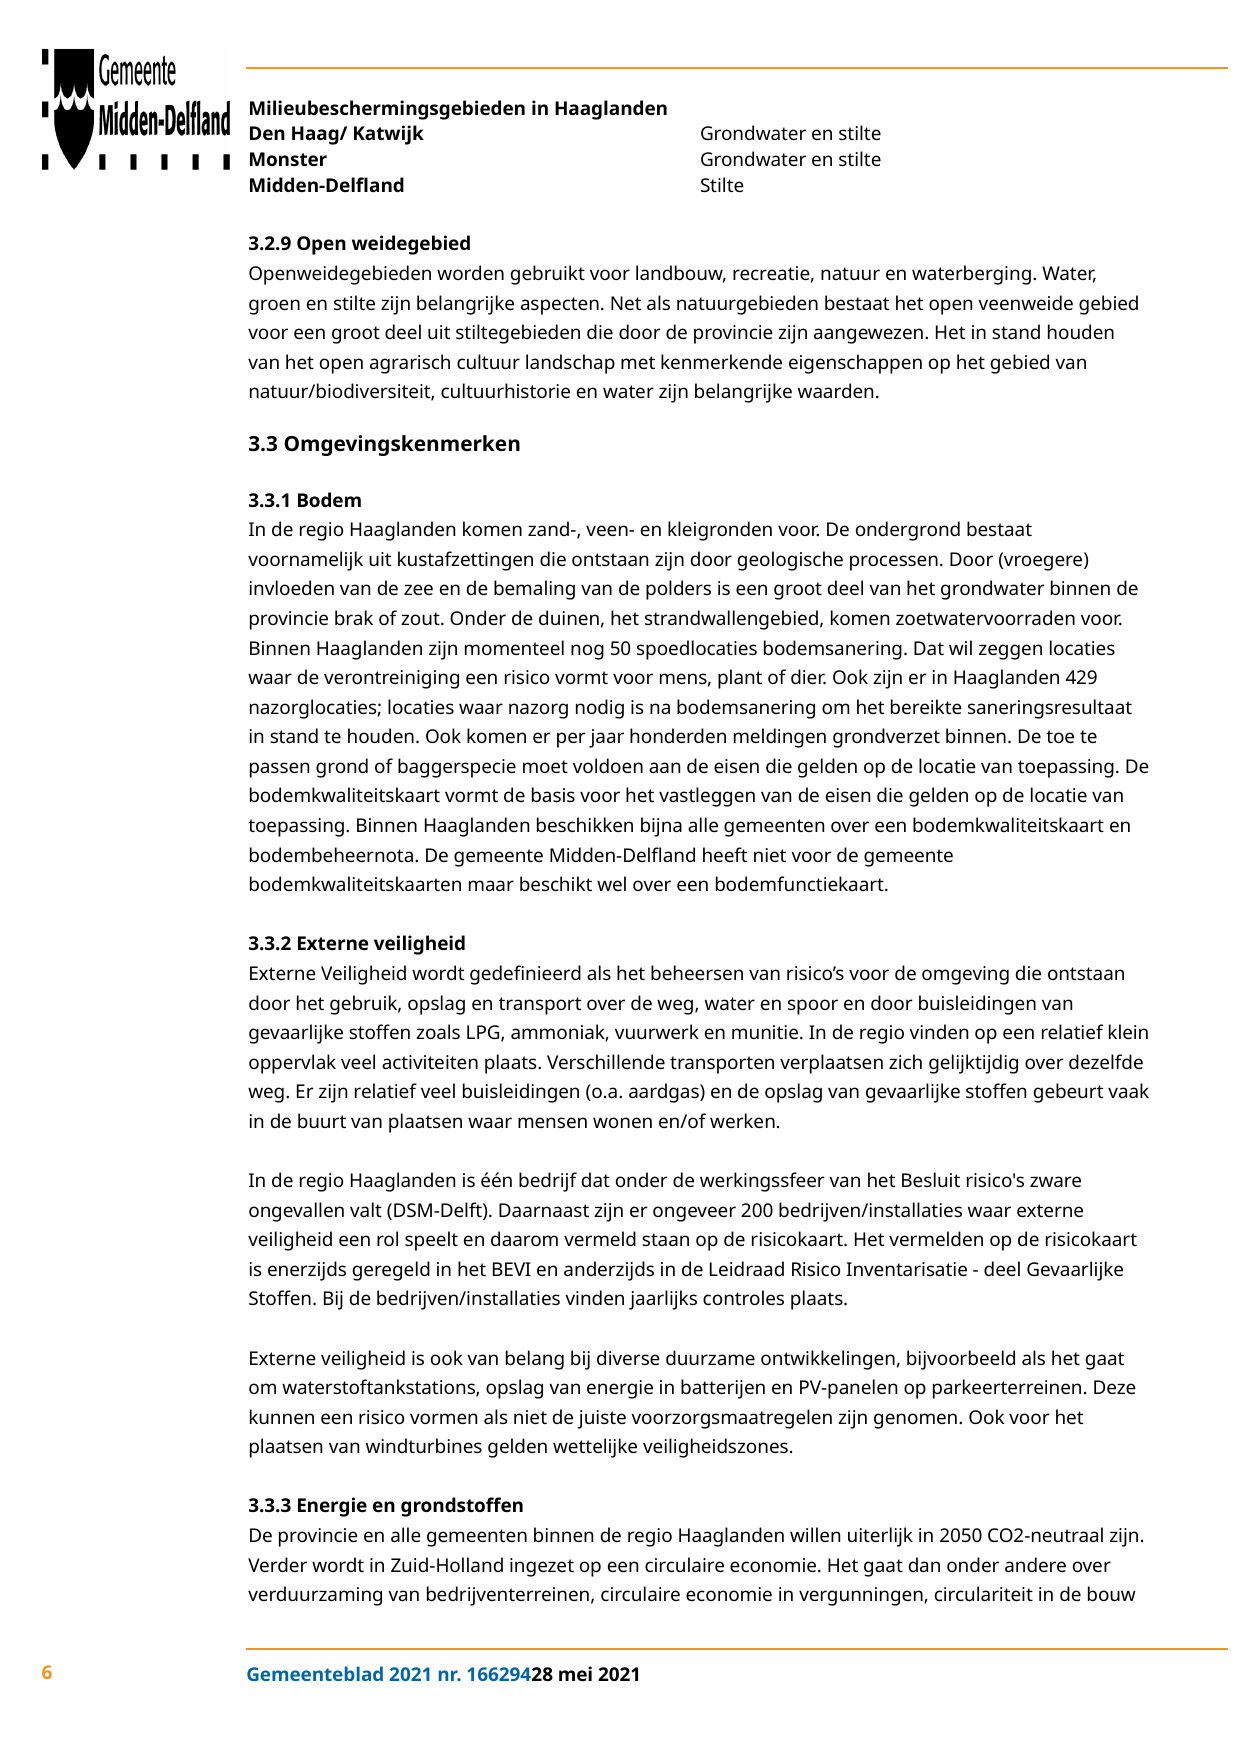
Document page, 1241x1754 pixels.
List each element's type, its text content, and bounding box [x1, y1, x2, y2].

text Binnen Haaglanden zijn momenteel nog 50 spoedlocaties bodemsanering. Dat wil zeggen locaties waar de verontreiniging een risico vormt voor mens, plant of dier. Ook zijn er in Haaglanden 429 nazorglocaties; locaties waar nazorg nodig is na bodemsanering om het bereikte saneringsresultaat in stand te houden. Ook komen er per jaar honderden meldingen grondverzet binnen. De toe te passen grond of baggerspecie moet voldoen aan de eisen die gelden op de locatie van toepassing. De bodemkwaliteitskaart vormt de basis voor het vastleggen van de eisen die gelden op de locatie van toepassing. Binnen Haaglanden beschikken bijna alle gemeenten over een bodemkwaliteitskaart en bodembeheernota. De gemeente Midden-Delfland heeft niet voor de gemeente bodemkwaliteitskaarten maar beschikt wel over een bodemfunctiekaart. [248, 635, 1152, 897]
text 3.3.3 Energie en grondstoffen [248, 1493, 1152, 1518]
table_cell Den Haag/ Katwijk [248, 121, 700, 146]
text 3.3 Omgevingskenmerken [248, 429, 1152, 457]
text 3.3.1 Bodem [248, 487, 1152, 513]
table_header Milieubeschermingsgebieden in Haaglanden [248, 95, 1152, 121]
table_cell Grondwater en stilte [700, 121, 1152, 146]
text Externe veiligheid is ook van belang bij diverse duurzame ontwikkelingen, bijvoorbeeld als het gaat om waterstoftankstations, opslag van energie in batterijen en PV-panelen op parkeerterreinen. Deze kunnen een risico vormen als niet de juiste voorzorgsmaatregelen zijn genomen. Ook voor het plaatsen van windturbines gelden wettelijke veiligheidszones. [248, 1345, 1152, 1459]
text Externe Veiligheid wordt gedefinieerd als het beheersen van risico’s voor de omgeving die ontstaan door het gebruik, opslag en transport over de weg, water en spoor en door buisleidingen van gevaarlijke stoffen zoals LPG, ammoniak, vuurwerk en munitie. In de regio vinden op een relatief klein oppervlak veel activiteiten plaats. Verschillende transporten verplaatsen zich gelijktijdig over dezelfde weg. Er zijn relatief veel buisleidingen (o.a. aardgas) en de opslag van gevaarlijke stoffen gebeurt vaak in de buurt van plaatsen waar mensen wonen en/of werken. [248, 960, 1152, 1134]
table_cell Grondwater en stilte [700, 146, 1152, 172]
text De provincie en alle gemeenten binnen de regio Haaglanden willen uiterlijk in 2050 CO2-neutraal zijn. Verder wordt in Zuid-Holland ingezet op een circulaire economie. Het gaat dan onder andere over verduurzaming van bedrijventerreinen, circulaire economie in vergunningen, circulariteit in de bouw [248, 1522, 1152, 1607]
text In de regio Haaglanden is één bedrijf dat onder de werkingssfeer van het Besluit risico's zware ongevallen valt (DSM-Delft). Daarnaast zijn er ongeveer 200 bedrijven/installaties waar externe veiligheid een rol speelt en daarom vermeld staan op de risicokaart. Het vermelden op de risicokaart is enerzijds geregeld in het BEVI en anderzijds in de Leidraad Risico Inventarisatie - deel Gevaarlijke Stoffen. Bij de bedrijven/installaties vinden jaarlijks controles plaats. [248, 1167, 1152, 1311]
picture [41, 47, 231, 172]
text In de regio Haaglanden komen zand-, veen- en kleigronden voor. De ondergrond bestaat voornamelijk uit kustafzettingen die ontstaan zijn door geologische processen. Door (vroegere) invloeden van de zee en de bemaling van de polders is een groot deel van het grondwater binnen de provincie brak of zout. Onder de duinen, het strandwallengebied, komen zoetwatervoorraden voor. [248, 516, 1152, 631]
table_cell Midden-Delfland [248, 172, 700, 198]
text Openweidegebieden worden gebruikt voor landbouw, recreatie, natuur en waterberging. Water, groen en stilte zijn belangrijke aspecten. Net als natuurgebieden bestaat het open veenweide gebied voor een groot deel uit stiltegebieden die door de provincie zijn aangewezen. Het in stand houden van het open agrarisch cultuur landschap met kenmerkende eigenschappen op het gebied van natuur/biodiversiteit, cultuurhistorie en water zijn belangrijke waarden. [248, 260, 1152, 404]
table_cell Stilte [700, 172, 1152, 198]
table_cell Monster [248, 146, 700, 172]
text 3.3.2 Externe veiligheid [248, 931, 1152, 956]
text 3.2.9 Open weidegebied [248, 231, 1152, 256]
